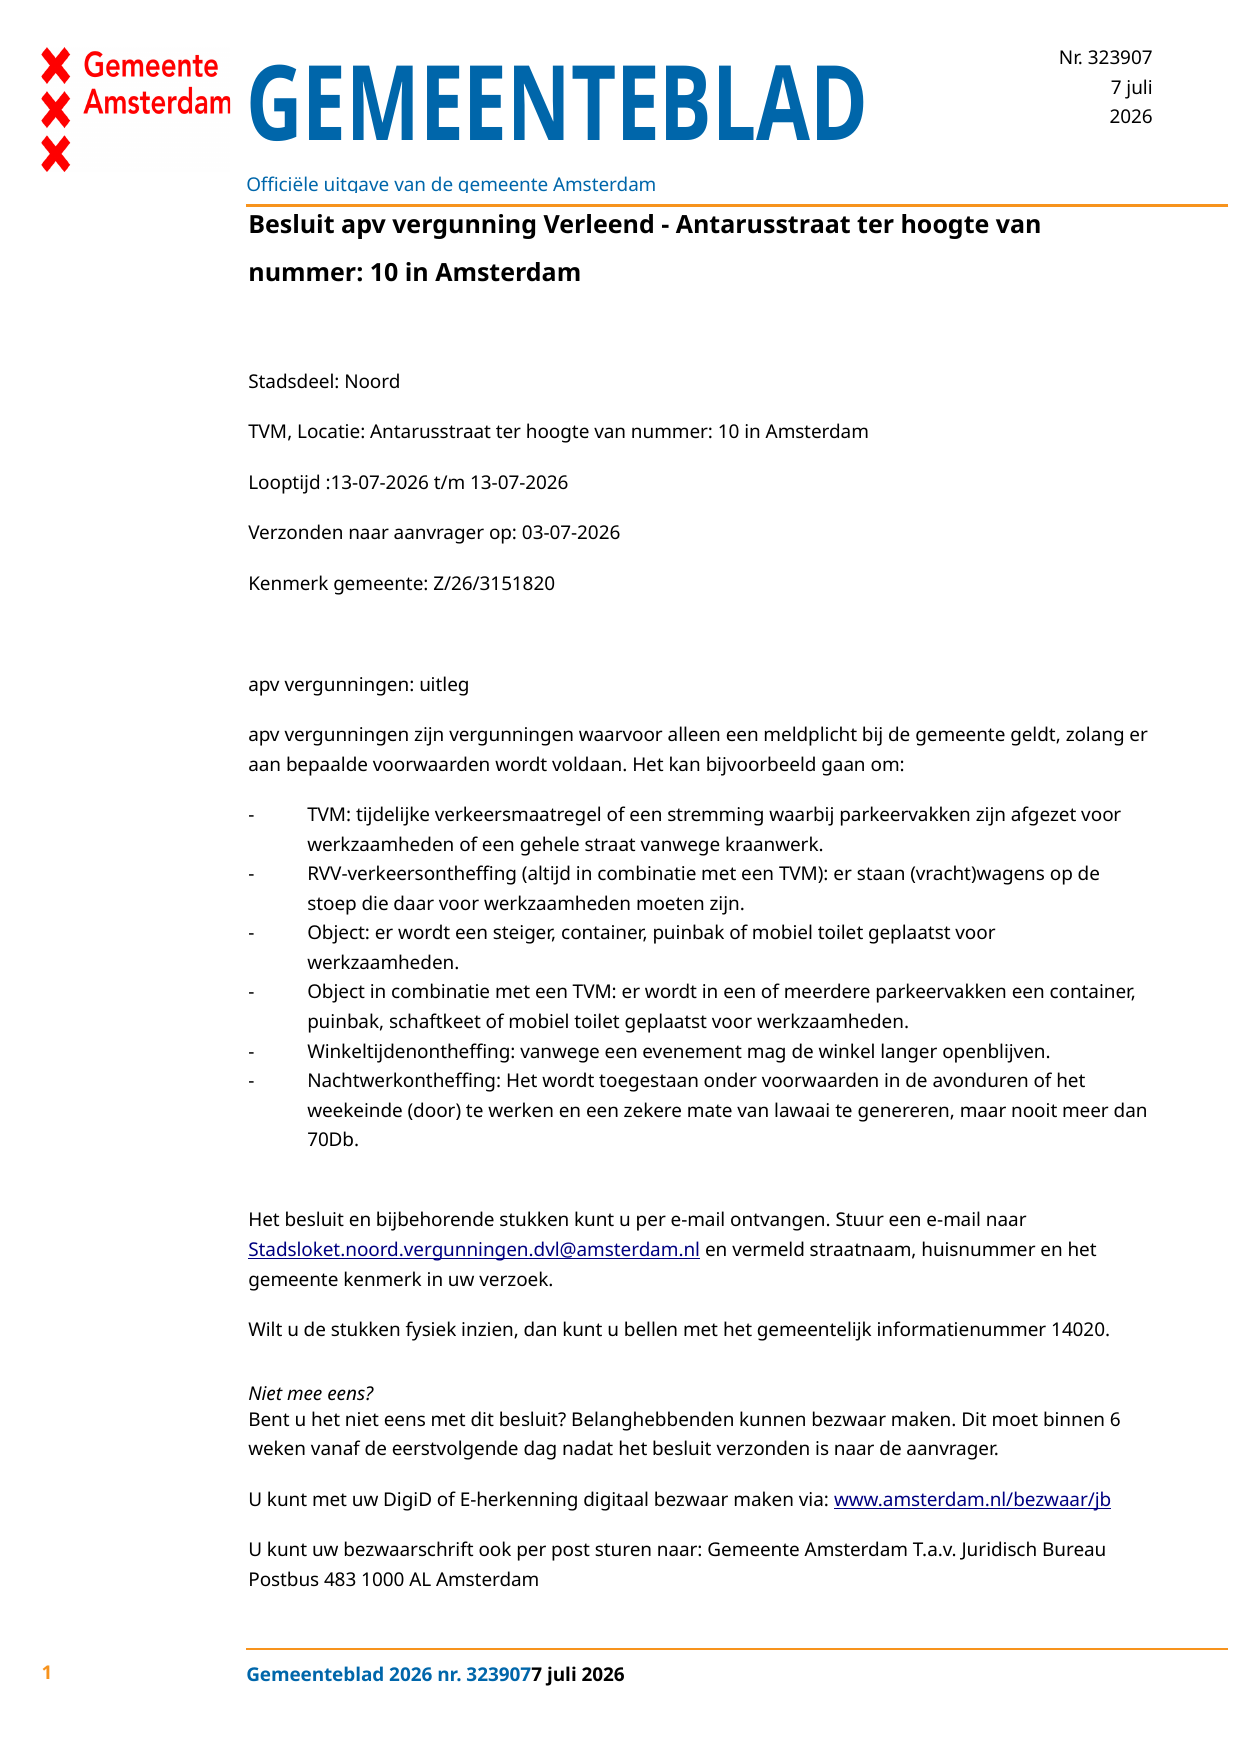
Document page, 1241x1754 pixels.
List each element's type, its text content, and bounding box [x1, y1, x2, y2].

text U kunt met uw DigiD of E-herkenning digitaal bezwaar maken via: www.amsterdam.nl/bezwaar/jb [248, 1486, 1152, 1512]
text Het besluit en bijbehorende stukken kunt u per e-mail ontvangen. Stuur een e-mail naar Stadsloket.noord.vergunningen.dvl@amsterdam.nl en vermeld straatnaam, huisnummer en het gemeente kenmerk in uw verzoek. [248, 1207, 1152, 1292]
text Looptijd :13-07-2026 t/m 13-07-2026 [248, 469, 1152, 495]
text Stadsdeel: Noord [248, 368, 1152, 394]
text Kenmerk gemeente: Z/26/3151820 [248, 570, 1152, 596]
picture [41, 47, 231, 172]
list Winkeltijdenontheffing: vanwege een evenement mag de winkel langer openblijven. [248, 1038, 1152, 1064]
text TVM, Locatie: Antarusstraat ter hoogte van nummer: 10 in Amsterdam [248, 419, 1152, 444]
list TVM: tijdelijke verkeersmaatregel of een stremming waarbij parkeervakken zijn afgezet voor werkzaamheden of een gehele straat vanwege kraanwerk. [248, 801, 1152, 857]
text Bent u het niet eens met dit besluit? Belanghebbenden kunnen bezwaar maken. Dit moet binnen 6 weken vanaf de eerstvolgende dag nadat het besluit verzonden is naar de aanvrager. [248, 1406, 1152, 1461]
list Object in combinatie met een TVM: er wordt in een of meerdere parkeervakken een container, puinbak, schaftkeet of mobiel toilet geplaatst voor werkzaamheden. [248, 979, 1152, 1034]
text U kunt uw bezwaarschrift ook per post sturen naar: Gemeente Amsterdam T.a.v. Juridisch Bureau Postbus 483 1000 AL Amsterdam [248, 1536, 1152, 1592]
text Wilt u de stukken fysiek inzien, dan kunt u bellen met het gemeentelijk informatienummer 14020. [248, 1316, 1152, 1342]
list Object: er wordt een steiger, container, puinbak of mobiel toilet geplaatst voor werkzaamheden. [248, 919, 1152, 975]
list Nachtwerkontheffing: Het wordt toegestaan onder voorwaarden in de avonduren of het weekeinde (door) te werken en een zekere mate van lawaai te genereren, maar nooit meer dan 70Db. [248, 1067, 1152, 1152]
text Besluit apv vergunning Verleend - Antarusstraat ter hoogte van nummer: 10 in Amsterdam [248, 207, 1152, 288]
text apv vergunningen: uitleg [248, 671, 1152, 697]
text apv vergunningen zijn vergunningen waarvoor alleen een meldplicht bij de gemeente geldt, zolang er aan bepaalde voorwaarden wordt voldaan. Het kan bijvoorbeeld gaan om: [248, 721, 1152, 777]
list RVV-verkeersontheffing (altijd in combinatie met een TVM): er staan (vracht)wagens op de stoep die daar voor werkzaamheden moeten zijn. [248, 860, 1152, 916]
text Verzonden naar aanvrager op: 03-07-2026 [248, 519, 1152, 545]
text Niet mee eens? [248, 1380, 1152, 1406]
